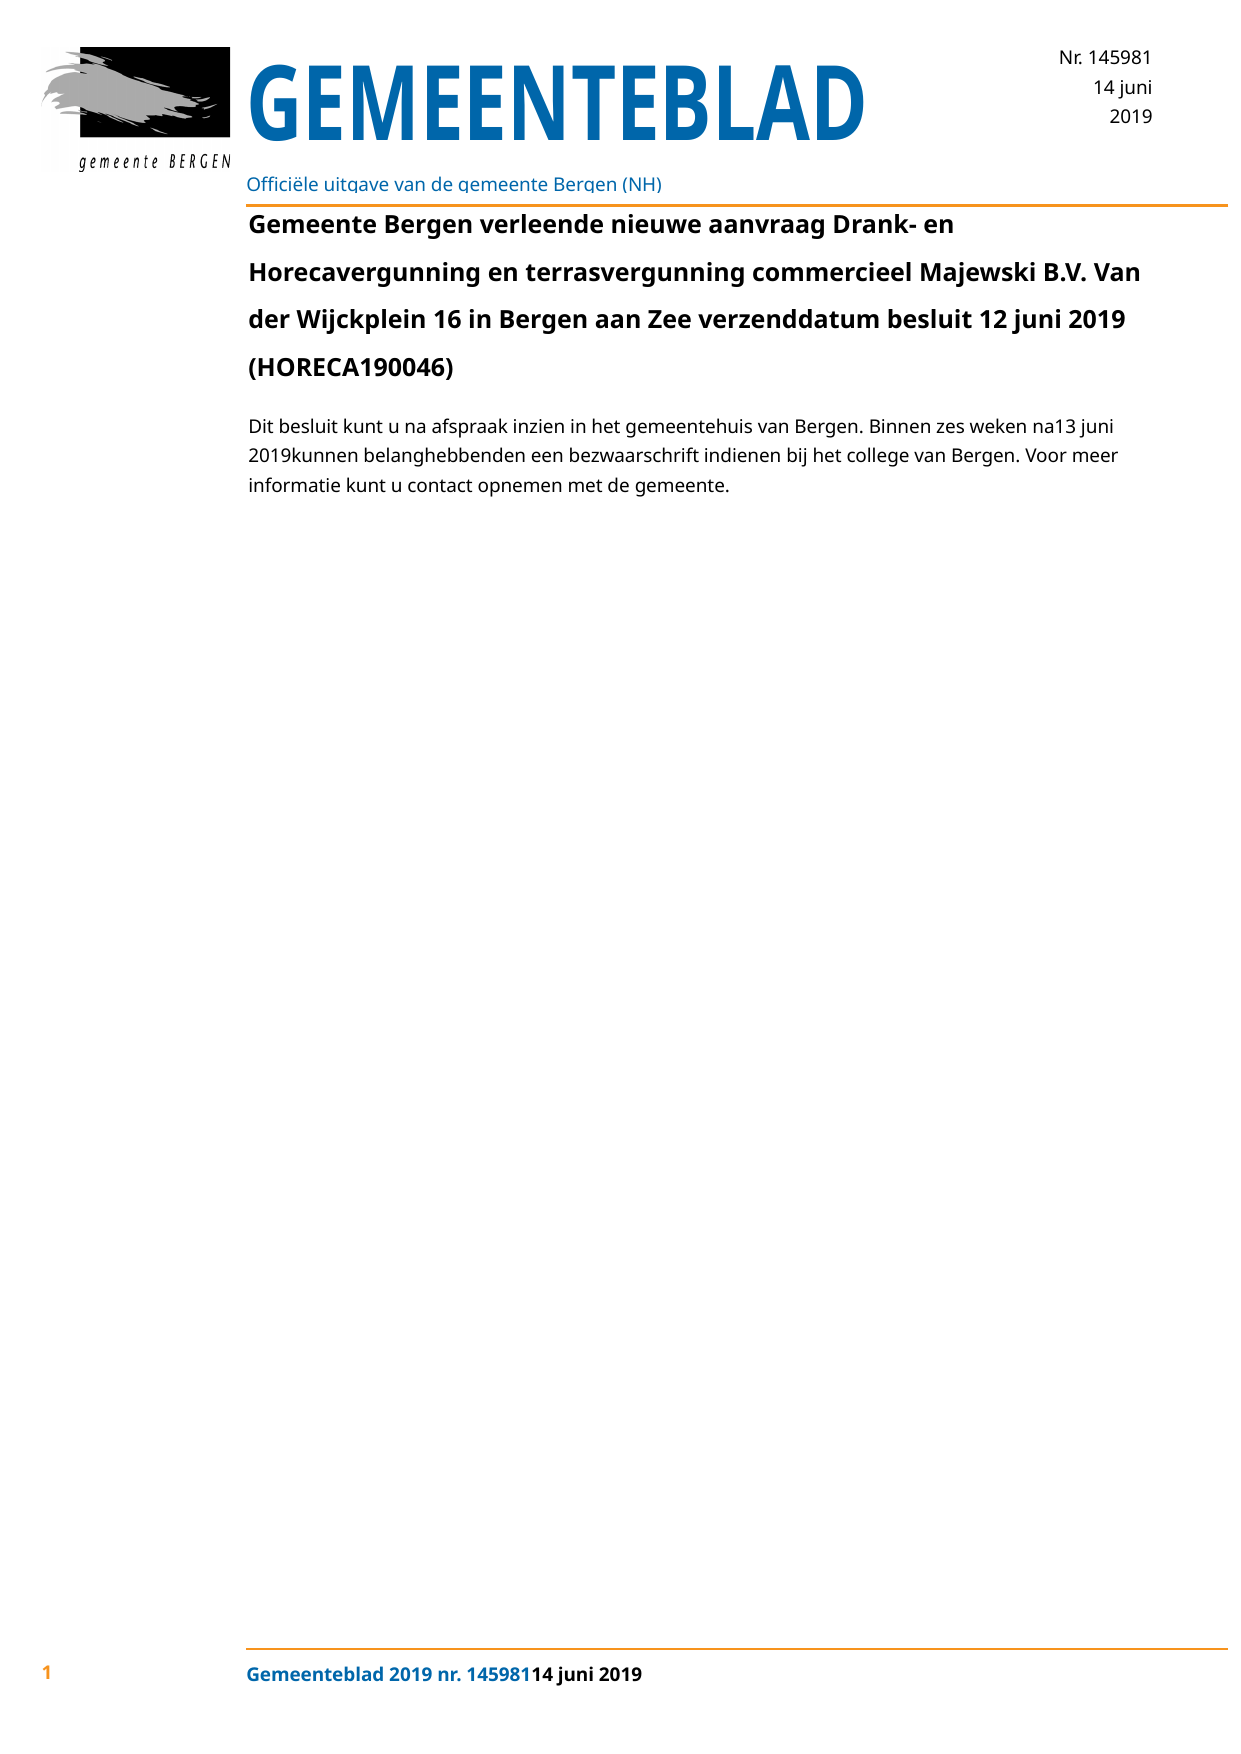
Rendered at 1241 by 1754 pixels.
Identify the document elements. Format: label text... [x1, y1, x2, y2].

text Gemeente Bergen verleende nieuwe aanvraag Drank- en Horecavergunning en terrasvergunning commercieel Majewski B.V. Van der Wijckplein 16 in Bergen aan Zee verzenddatum besluit 12 juni 2019 (HORECA190046) [248, 207, 1152, 384]
text Dit besluit kunt u na afspraak inzien in het gemeentehuis van Bergen. Binnen zes weken na13 juni 2019kunnen belanghebbenden een bezwaarschrift indienen bij het college van Bergen. Voor meer informatie kunt u contact opnemen met de gemeente. [248, 413, 1152, 498]
picture [41, 47, 231, 172]
